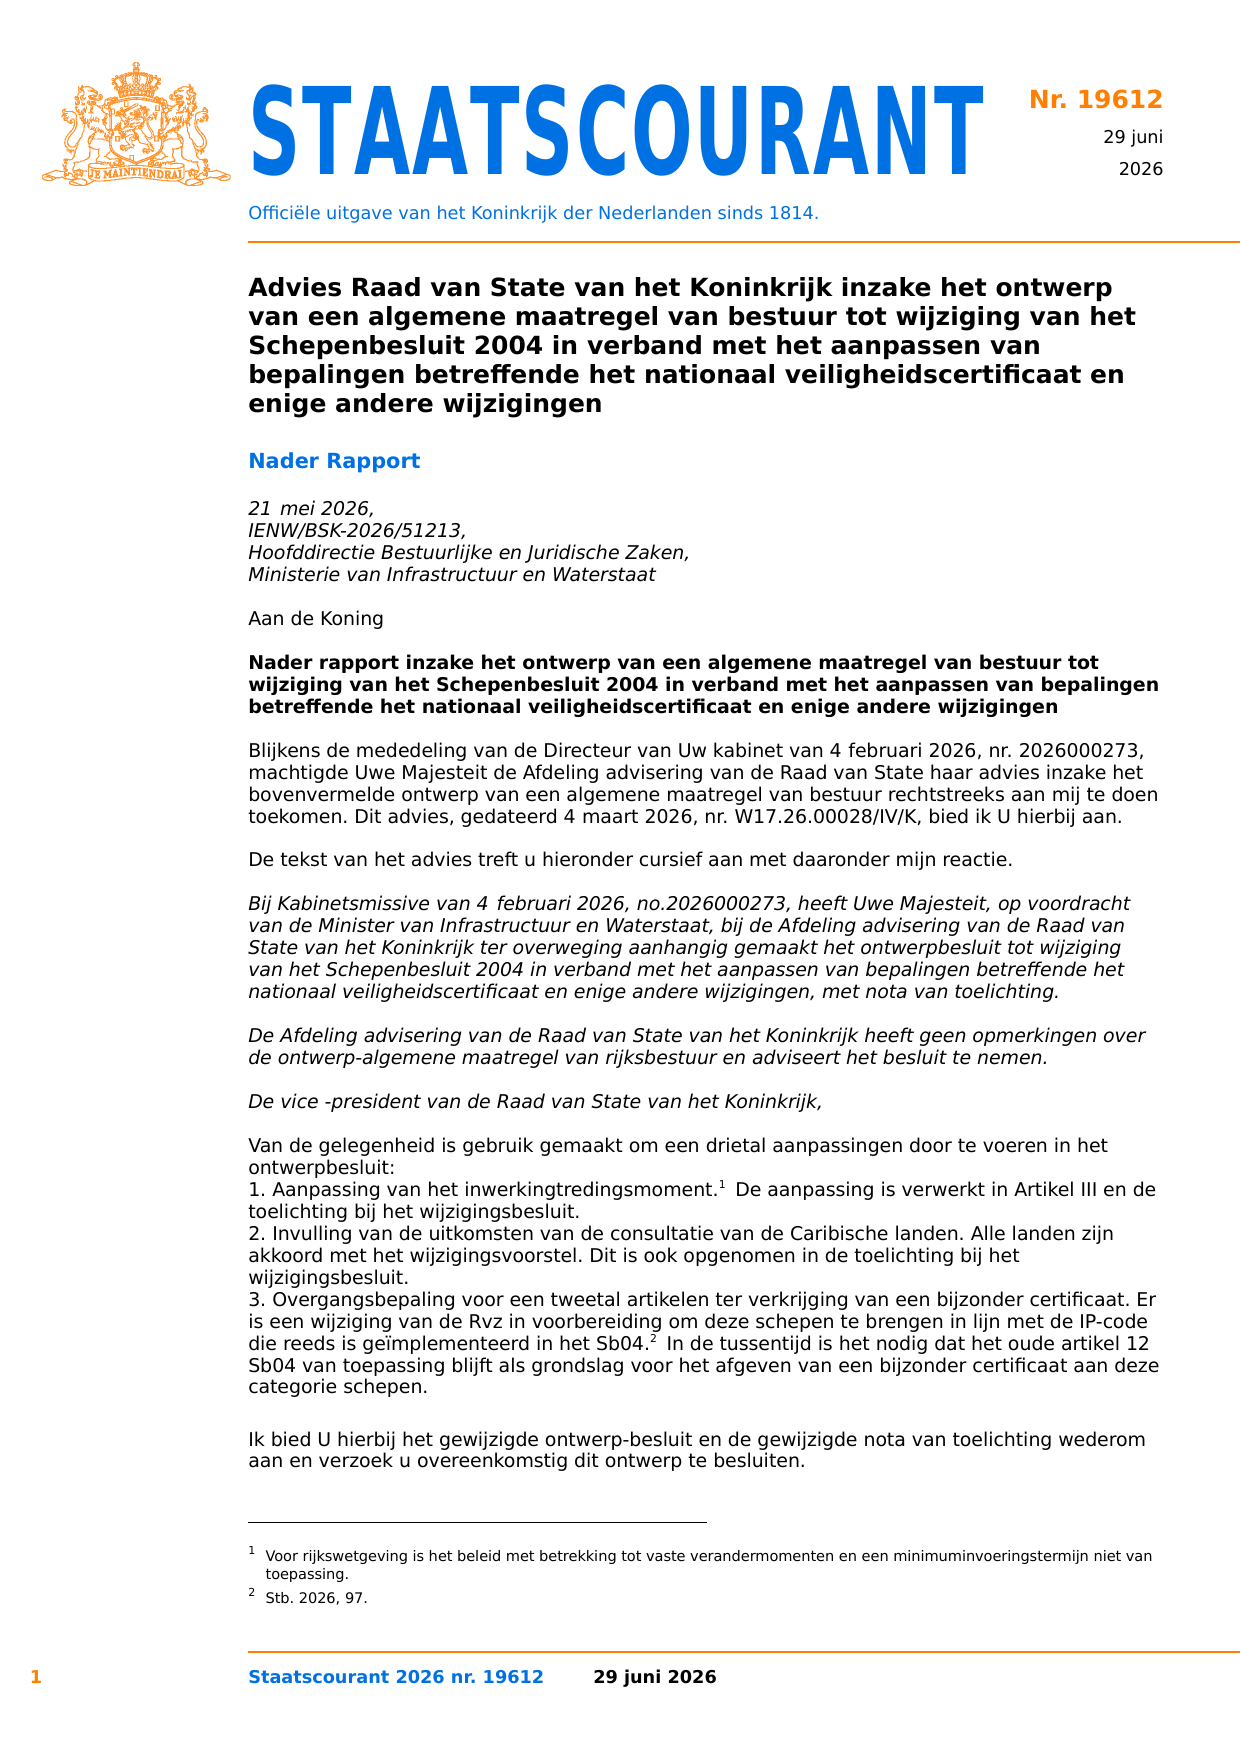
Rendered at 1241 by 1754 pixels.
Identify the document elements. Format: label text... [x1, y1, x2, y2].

subtitle Nader Rapport [248, 449, 1163, 473]
text Aan de Koning [248, 608, 1163, 630]
text 1. Aanpassing van het inwerkingtredingsmoment. De aanpassing is verwerkt in Artikel III en de toelichting bij het wijzigingsbesluit. [248, 1179, 1163, 1223]
table_header [25, 62, 248, 241]
text Van de gelegenheid is gebruik gemaakt om een drietal aanpassingen door te voeren in het ontwerpbesluit: [248, 1135, 1163, 1179]
table_header STAATSCOURANT [248, 62, 998, 203]
text IENW/BSK-2026/51213, [248, 520, 1163, 542]
subtitle Advies Raad van State van het Koninkrijk inzake het ontwerp van een algemene maatregel van bestuur tot wijziging van het Schepenbesluit 2004 in verband met het aanpassen van bepalingen betreffende het nationaal veiligheidscertificaat en enige andere wijzigingen [248, 273, 1163, 419]
text De vice -president van de Raad van State van het Koninkrijk, [248, 1091, 1163, 1113]
text 3. Overgangsbepaling voor een tweetal artikelen ter verkrijging van een bijzonder certificaat. Er is een wijziging van de Rvz in voorbereiding om deze schepen te brengen in lijn met de IP-code die reeds is geïmplementeerd in het Sb04. In de tussentijd is het nodig dat het oude artikel 12 Sb04 van toepassing blijft als grondslag voor het afgeven van een bijzonder certificaat aan deze categorie schepen. [248, 1288, 1163, 1398]
text De tekst van het advies treft u hieronder cursief aan met daaronder mijn reactie. [248, 849, 1163, 871]
text Hoofddirectie Bestuurlijke en Juridische Zaken, [248, 542, 1163, 564]
table_cell 29 juni [998, 121, 1240, 153]
text 2. Invulling van de uitkomsten van de consultatie van de Caribische landen. Alle landen zijn akkoord met het wijzigingsvoorstel. Dit is ook opgenomen in de toelichting bij het wijzigingsbesluit. [248, 1223, 1163, 1288]
text Stb. 2026, 97. [248, 1586, 1163, 1608]
table_cell 2026 [998, 153, 1240, 203]
text Voor rijkswetgeving is het beleid met betrekking tot vaste verandermomenten en een minimuminvoeringstermijn niet van toepassing. [248, 1544, 1163, 1583]
text De Afdeling advisering van de Raad van State van het Koninkrijk heeft geen opmerkingen over de ontwerp-algemene maatregel van rijksbestuur en adviseert het besluit te nemen. [248, 1025, 1163, 1069]
table_cell Officiële uitgave van het Koninkrijk der Nederlanden sinds 1814. [248, 203, 1240, 241]
table_header Nr. 19612 [998, 62, 1240, 121]
text Ik bied U hierbij het gewijzigde ontwerp-besluit en de gewijzigde nota van toelichting wederom aan en verzoek u overeenkomstig dit ontwerp te besluiten. [248, 1428, 1163, 1472]
text Ministerie van Infrastructuur en Waterstaat [248, 564, 1163, 586]
text 21 mei 2026, [248, 498, 1163, 520]
text Bij Kabinetsmissive van 4 februari 2026, no.2026000273, heeft Uwe Majesteit, op voordracht van de Minister van Infrastructuur en Waterstaat, bij de Afdeling advisering van de Raad van State van het Koninkrijk ter overweging aanhangig gemaakt het ontwerpbesluit tot wijziging van het Schepenbesluit 2004 in verband met het aanpassen van bepalingen betreffende het nationaal veiligheidscertificaat en enige andere wijzigingen, met nota van toelichting. [248, 893, 1163, 1003]
text Blijkens de mededeling van de Directeur van Uw kabinet van 4 februari 2026, nr. 2026000273, machtigde Uwe Majesteit de Afdeling advisering van de Raad van State haar advies inzake het bovenvermelde ontwerp van een algemene maatregel van bestuur rechtstreeks aan mij te doen toekomen. Dit advies, gedateerd 4 maart 2026, nr. W17.26.00028/IV/K, bied ik U hierbij aan. [248, 739, 1163, 827]
text Nader rapport inzake het ontwerp van een algemene maatregel van bestuur tot wijziging van het Schepenbesluit 2004 in verband met het aanpassen van bepalingen betreffende het nationaal veiligheidscertificaat en enige andere wijzigingen [248, 652, 1163, 718]
picture [41, 62, 231, 186]
